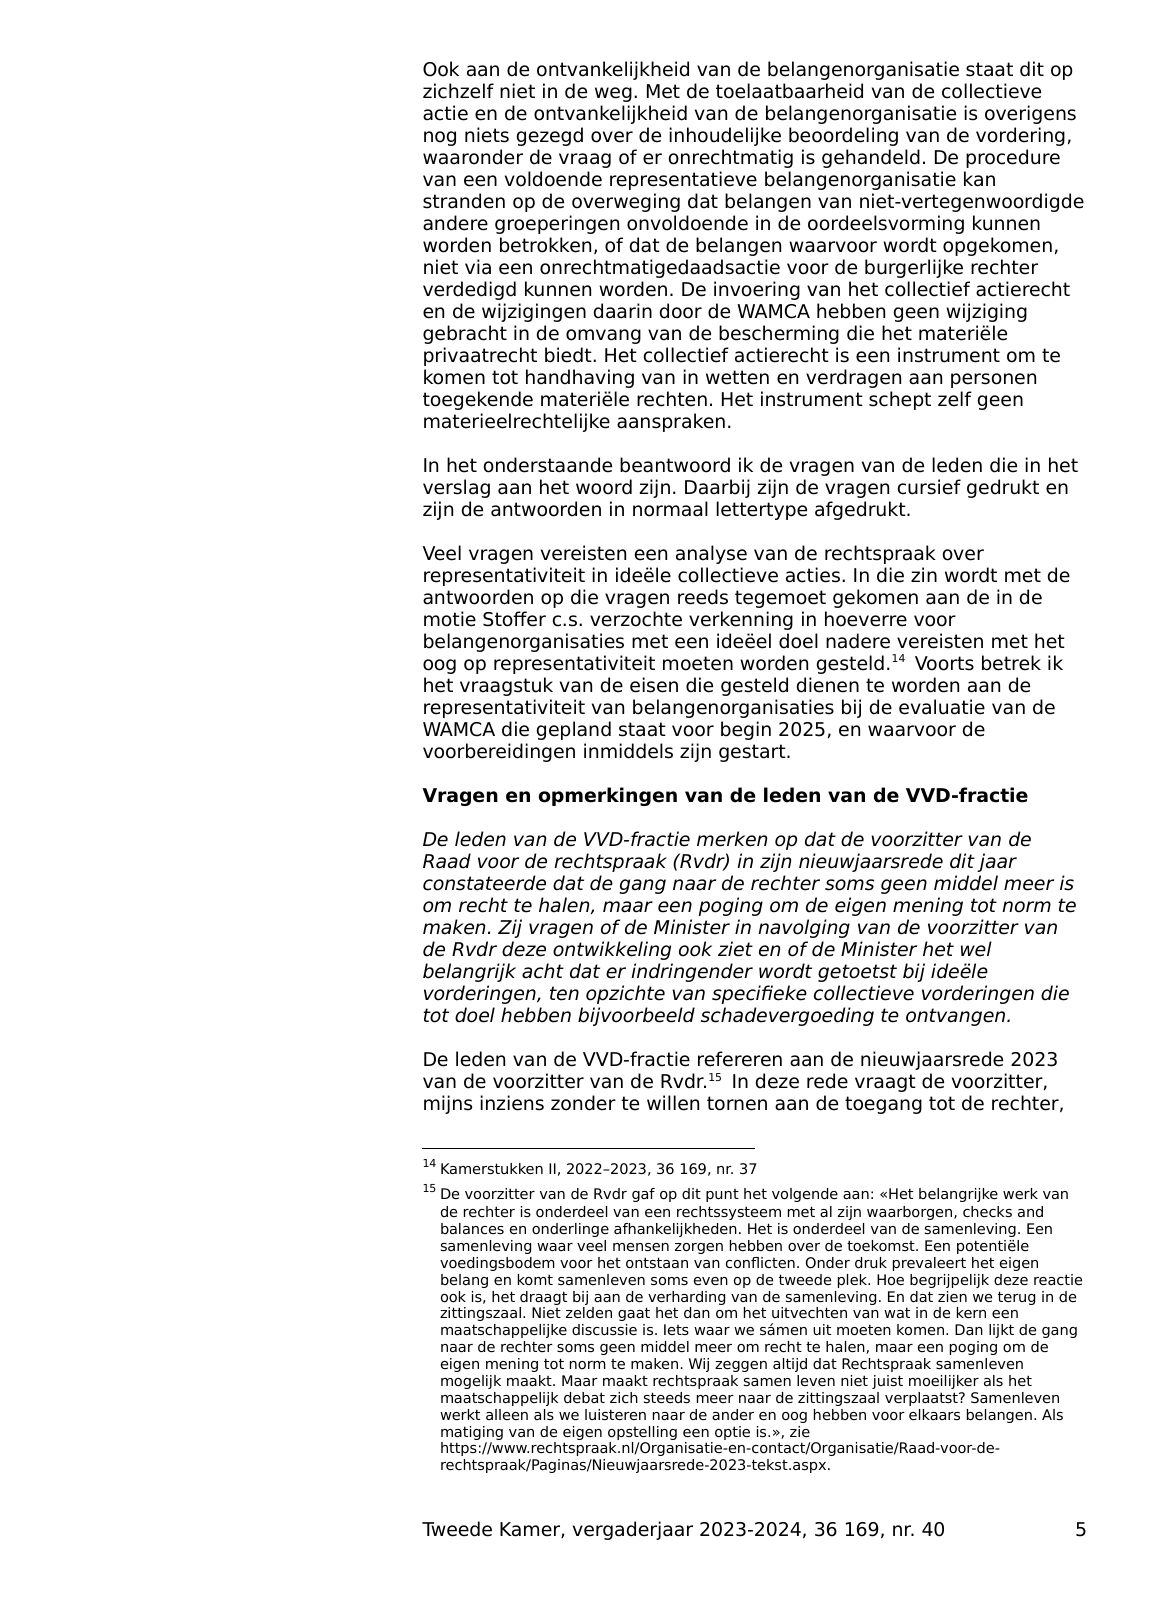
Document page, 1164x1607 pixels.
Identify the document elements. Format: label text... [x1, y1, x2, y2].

text Ook aan de ontvankelijkheid van de belangenorganisatie staat dit op zichzelf niet in de weg. Met de toelaatbaarheid van de collectieve actie en de ontvankelijkheid van de belangenorganisatie is overigens nog niets gezegd over de inhoudelijke beoordeling van de vordering, waaronder de vraag of er onrechtmatig is gehandeld. De procedure van een voldoende representatieve belangenorganisatie kan stranden op de overweging dat belangen van niet-vertegenwoordigde andere groeperingen onvoldoende in de oordeelsvorming kunnen worden betrokken, of dat de belangen waarvoor wordt opgekomen, niet via een onrechtmatigedaadsactie voor de burgerlijke rechter verdedigd kunnen worden. De invoering van het collectief actierecht en de wijzigingen daarin door de WAMCA hebben geen wijziging gebracht in de omvang van de bescherming die het materiële privaatrecht biedt. Het collectief actierecht is een instrument om te komen tot handhaving van in wetten en verdragen aan personen toegekende materiële rechten. Het instrument schept zelf geen materieelrechtelijke aanspraken. [422, 59, 1087, 433]
text De leden van de VVD-fractie merken op dat de voorzitter van de Raad voor de rechtspraak (Rvdr) in zijn nieuwjaarsrede dit jaar constateerde dat de gang naar de rechter soms geen middel meer is om recht te halen, maar een poging om de eigen mening tot norm te maken. Zij vragen of de Minister in navolging van de voorzitter van de Rvdr deze ontwikkeling ook ziet en of de Minister het wel belangrijk acht dat er indringender wordt getoetst bij ideële vorderingen, ten opzichte van specifieke collectieve vorderingen die tot doel hebben bijvoorbeeld schadevergoeding te ontvangen. [422, 829, 1087, 1027]
text De voorzitter van de Rvdr gaf op dit punt het volgende aan: «Het belangrijke werk van de rechter is onderdeel van een rechtssysteem met al zijn waarborgen, checks and balances en onderlinge afhankelijkheden. Het is onderdeel van de samenleving. Een samenleving waar veel mensen zorgen hebben over de toekomst. Een potentiële voedingsbodem voor het ontstaan van conflicten. Onder druk prevaleert het eigen belang en komt samenleven soms even op de tweede plek. Hoe begrijpelijk deze reactie ook is, het draagt bij aan de verharding van de samenleving. En dat zien we terug in de zittingszaal. Niet zelden gaat het dan om het uitvechten van wat in de kern een maatschappelijke discussie is. Iets waar we sámen uit moeten komen. Dan lijkt de gang naar de rechter soms geen middel meer om recht te halen, maar een poging om de eigen mening tot norm te maken. Wij zeggen altijd dat Rechtspraak samenleven mogelijk maakt. Maar maakt rechtspraak samen leven niet juist moeilijker als het maatschappelijk debat zich steeds meer naar de zittingszaal verplaatst? Samenleven werkt alleen als we luisteren naar de ander en oog hebben voor elkaars belangen. Als matiging van de eigen opstelling een optie is.», zie https://www.rechtspraak.nl/Organisatie-en-contact/Organisatie/Raad-voor-de-rechtspraak/Paginas/Nieuwjaarsrede-2023-tekst.aspx. [422, 1182, 1087, 1474]
text Veel vragen vereisten een analyse van de rechtspraak over representativiteit in ideële collectieve acties. In die zin wordt met de antwoorden op die vragen reeds tegemoet gekomen aan de in de motie Stoffer c.s. verzochte verkenning in hoeverre voor belangenorganisaties met een ideëel doel nadere vereisten met het oog op representativiteit moeten worden gesteld. Voorts betrek ik het vraagstuk van de eisen die gesteld dienen te worden aan de representativiteit van belangenorganisaties bij de evaluatie van de WAMCA die gepland staat voor begin 2025, en waarvoor de voorbereidingen inmiddels zijn gestart. [422, 543, 1087, 763]
subtitle Vragen en opmerkingen van de leden van de VVD-fractie [422, 785, 1087, 807]
text Kamerstukken II, 2022–2023, 36 169, nr. 37 [422, 1157, 1087, 1179]
text De leden van de VVD-fractie refereren aan de nieuwjaarsrede 2023 van de voorzitter van de Rvdr. In deze rede vraagt de voorzitter, mijns inziens zonder te willen tornen aan de toegang tot de rechter, [422, 1049, 1087, 1115]
text In het onderstaande beantwoord ik de vragen van de leden die in het verslag aan het woord zijn. Daarbij zijn de vragen cursief gedrukt en zijn de antwoorden in normaal lettertype afgedrukt. [422, 455, 1087, 521]
